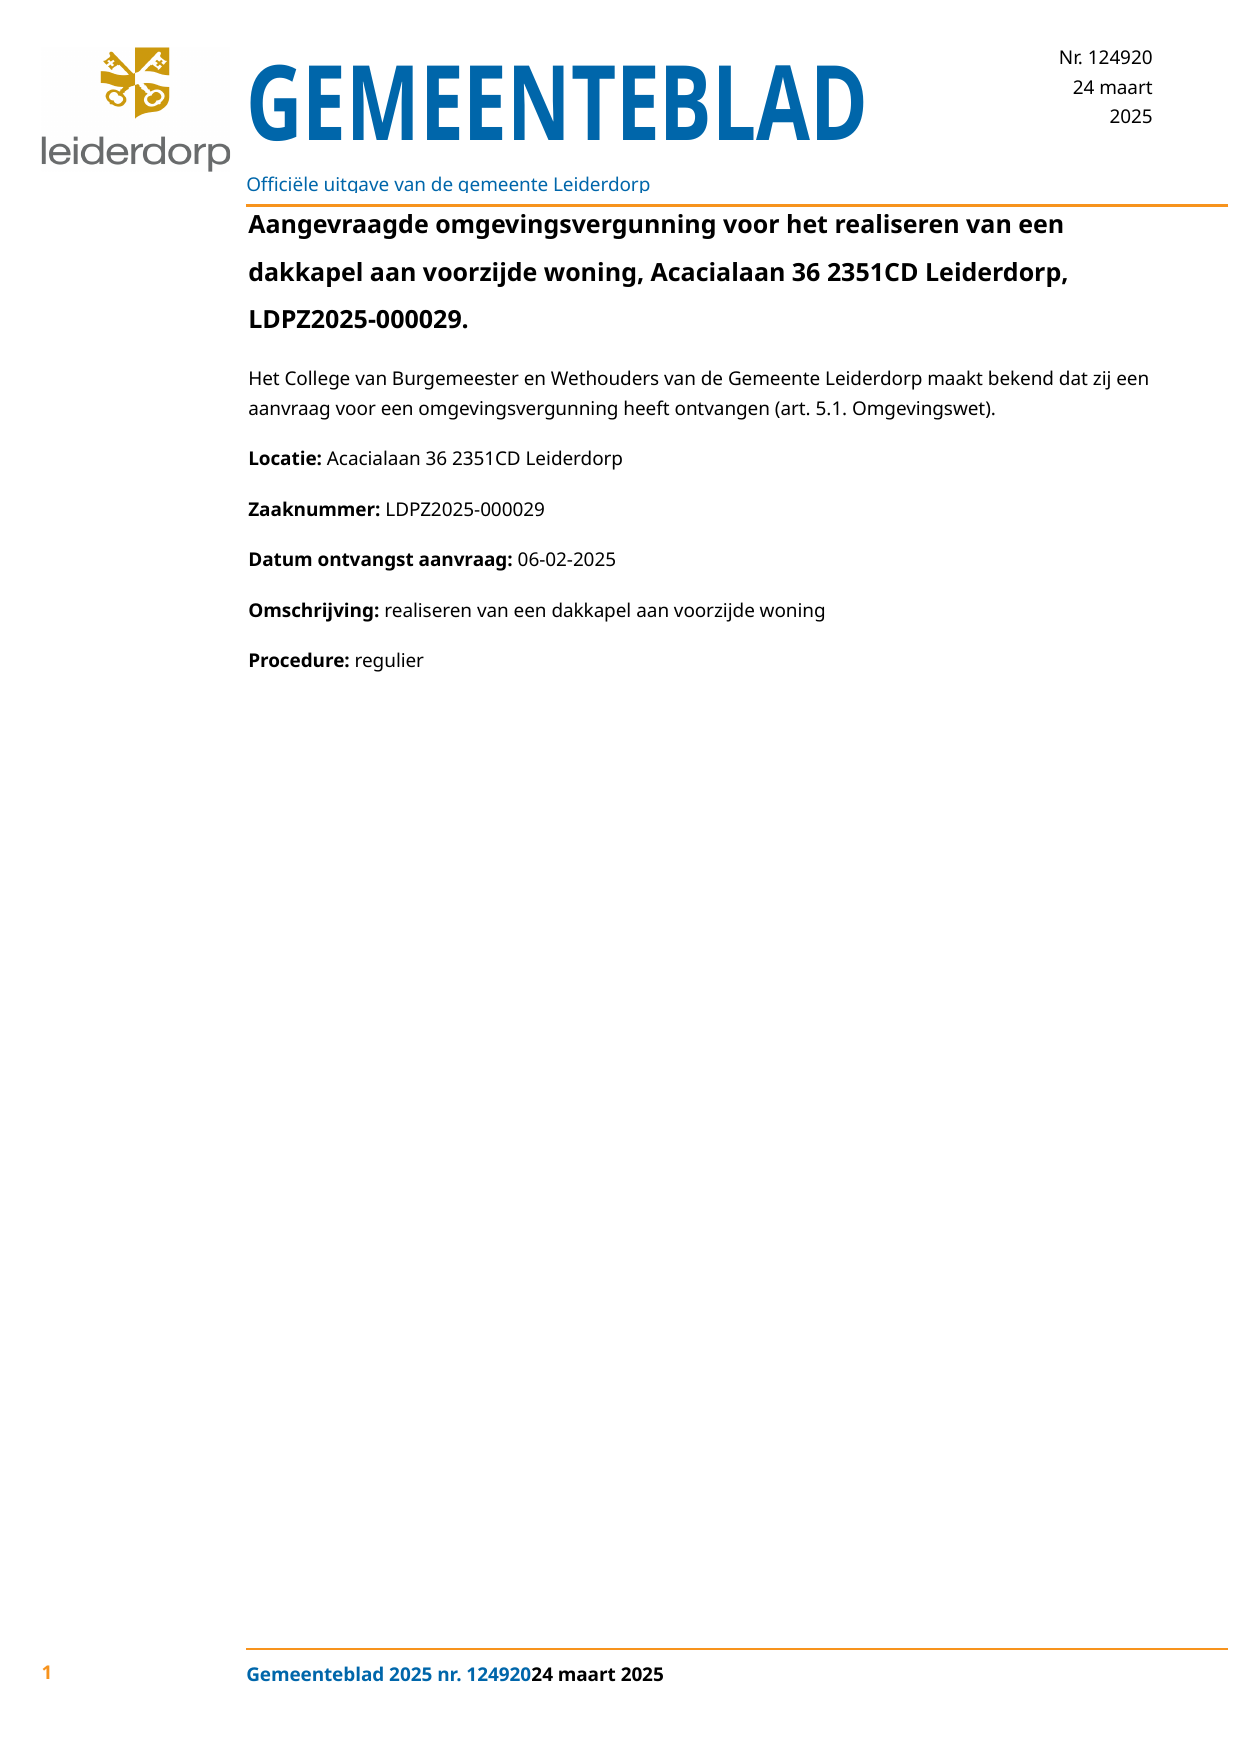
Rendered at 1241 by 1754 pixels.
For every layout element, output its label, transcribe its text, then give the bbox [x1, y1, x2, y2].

text Het College van Burgemeester en Wethouders van de Gemeente Leiderdorp maakt bekend dat zij een aanvraag voor een omgevingsvergunning heeft ontvangen (art. 5.1. Omgevingswet). [248, 366, 1152, 421]
picture [41, 47, 231, 172]
text Aangevraagde omgevingsvergunning voor het realiseren van een dakkapel aan voorzijde woning, Acacialaan 36 2351CD Leiderdorp, LDPZ2025-000029. [248, 207, 1152, 336]
text Zaaknummer: LDPZ2025-000029 [248, 496, 1152, 522]
text Locatie: Acacialaan 36 2351CD Leiderdorp [248, 446, 1152, 471]
text Datum ontvangst aanvraag: 06-02-2025 [248, 546, 1152, 572]
text Omschrijving: realiseren van een dakkapel aan voorzijde woning [248, 597, 1152, 622]
text Procedure: regulier [248, 647, 1152, 673]
